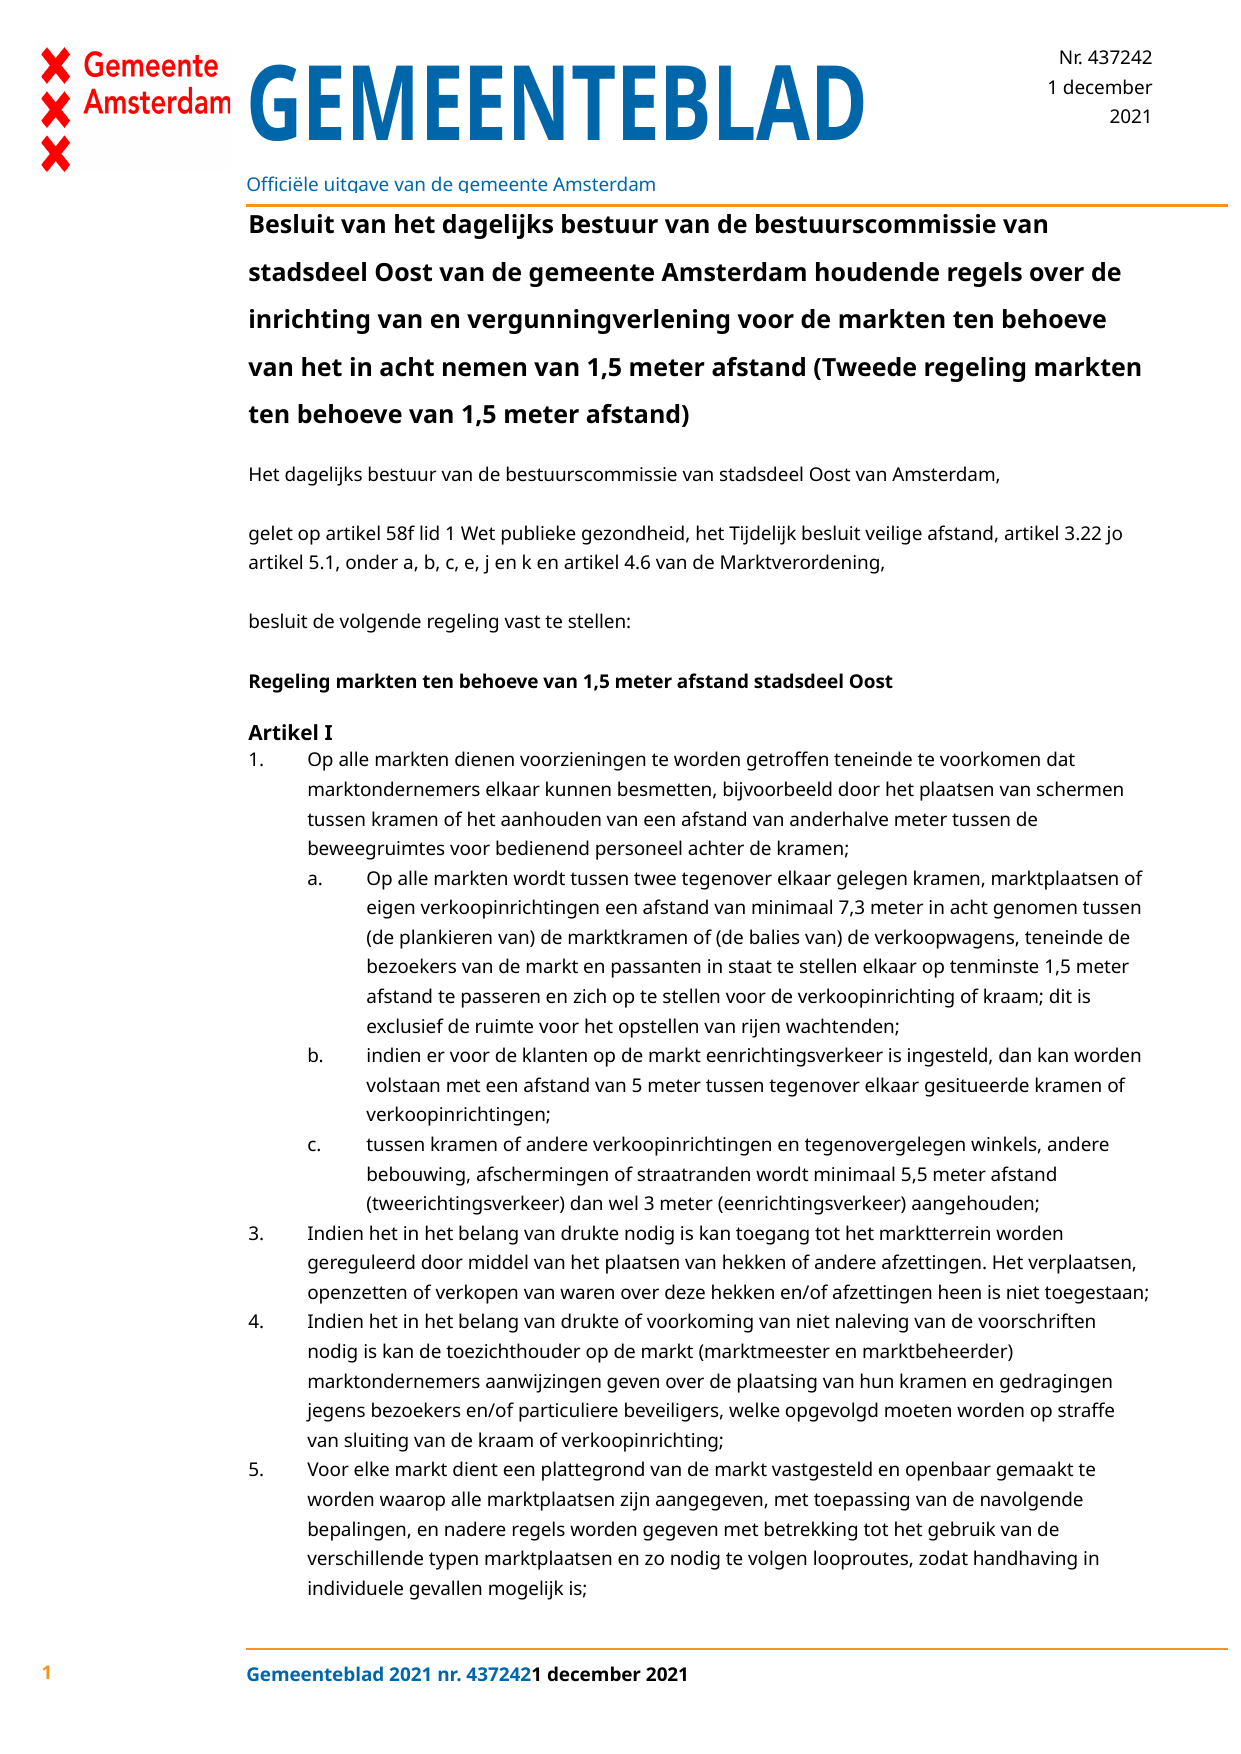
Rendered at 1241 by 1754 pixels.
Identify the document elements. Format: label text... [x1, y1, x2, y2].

list indien er voor de klanten op de markt eenrichtingsverkeer is ingesteld, dan kan worden volstaan met een afstand van 5 meter tussen tegenover elkaar gesitueerde kramen of verkoopinrichtingen; [307, 1042, 1152, 1127]
text Het dagelijks bestuur van de bestuurscommissie van stadsdeel Oost van Amsterdam, [248, 461, 1152, 486]
text Artikel I [248, 718, 1152, 747]
list Indien het in het belang van drukte of voorkoming van niet naleving van de voorschriften nodig is kan de toezichthouder op de markt (marktmeester en marktbeheerder) marktondernemers aanwijzingen geven over de plaatsing van hun kramen en gedragingen jegens bezoekers en/of particuliere beveiligers, welke opgevolgd moeten worden op straffe van sluiting van de kraam of verkoopinrichting; [248, 1309, 1152, 1453]
list Op alle markten wordt tussen twee tegenover elkaar gelegen kramen, marktplaatsen of eigen verkoopinrichtingen een afstand van minimaal 7,3 meter in acht genomen tussen (de plankieren van) de marktkramen of (de balies van) de verkoopwagens, teneinde de bezoekers van de markt en passanten in staat te stellen elkaar op tenminste 1,5 meter afstand te passeren en zich op te stellen voor de verkoopinrichting of kraam; dit is exclusief de ruimte voor het opstellen van rijen wachtenden; [307, 865, 1152, 1039]
list Op alle markten dienen voorzieningen te worden getroffen teneinde te voorkomen dat marktondernemers elkaar kunnen besmetten, bijvoorbeeld door het plaatsen van schermen tussen kramen of het aanhouden van een afstand van anderhalve meter tussen de beweegruimtes voor bedienend personeel achter de kramen; [248, 747, 1152, 861]
text besluit de volgende regeling vast te stellen: [248, 609, 1152, 634]
list Indien het in het belang van drukte nodig is kan toegang tot het marktterrein worden gereguleerd door middel van het plaatsen van hekken of andere afzettingen. Het verplaatsen, openzetten of verkopen van waren over deze hekken en/of afzettingen heen is niet toegestaan; [248, 1220, 1152, 1305]
picture [41, 47, 231, 172]
list Voor elke markt dient een plattegrond van de markt vastgesteld en openbaar gemaakt te worden waarop alle marktplaatsen zijn aangegeven, met toepassing van de navolgende bepalingen, en nadere regels worden gegeven met betrekking tot het gebruik van de verschillende typen marktplaatsen en zo nodig te volgen looproutes, zodat handhaving in individuele gevallen mogelijk is; [248, 1457, 1152, 1601]
list tussen kramen of andere verkoopinrichtingen en tegenovergelegen winkels, andere bebouwing, afschermingen of straatranden wordt minimaal 5,5 meter afstand (tweerichtingsverkeer) dan wel 3 meter (eenrichtingsverkeer) aangehouden; [307, 1131, 1152, 1216]
text gelet op artikel 58f lid 1 Wet publieke gezondheid, het Tijdelijk besluit veilige afstand, artikel 3.22 jo artikel 5.1, onder a, b, c, e, j en k en artikel 4.6 van de Marktverordening, [248, 520, 1152, 575]
text Regeling markten ten behoeve van 1,5 meter afstand stadsdeel Oost [248, 668, 1152, 693]
text Besluit van het dagelijks bestuur van de bestuurscommissie van stadsdeel Oost van de gemeente Amsterdam houdende regels over de inrichting van en vergunningverlening voor de markten ten behoeve van het in acht nemen van 1,5 meter afstand (Tweede regeling markten ten behoeve van 1,5 meter afstand) [248, 207, 1152, 431]
